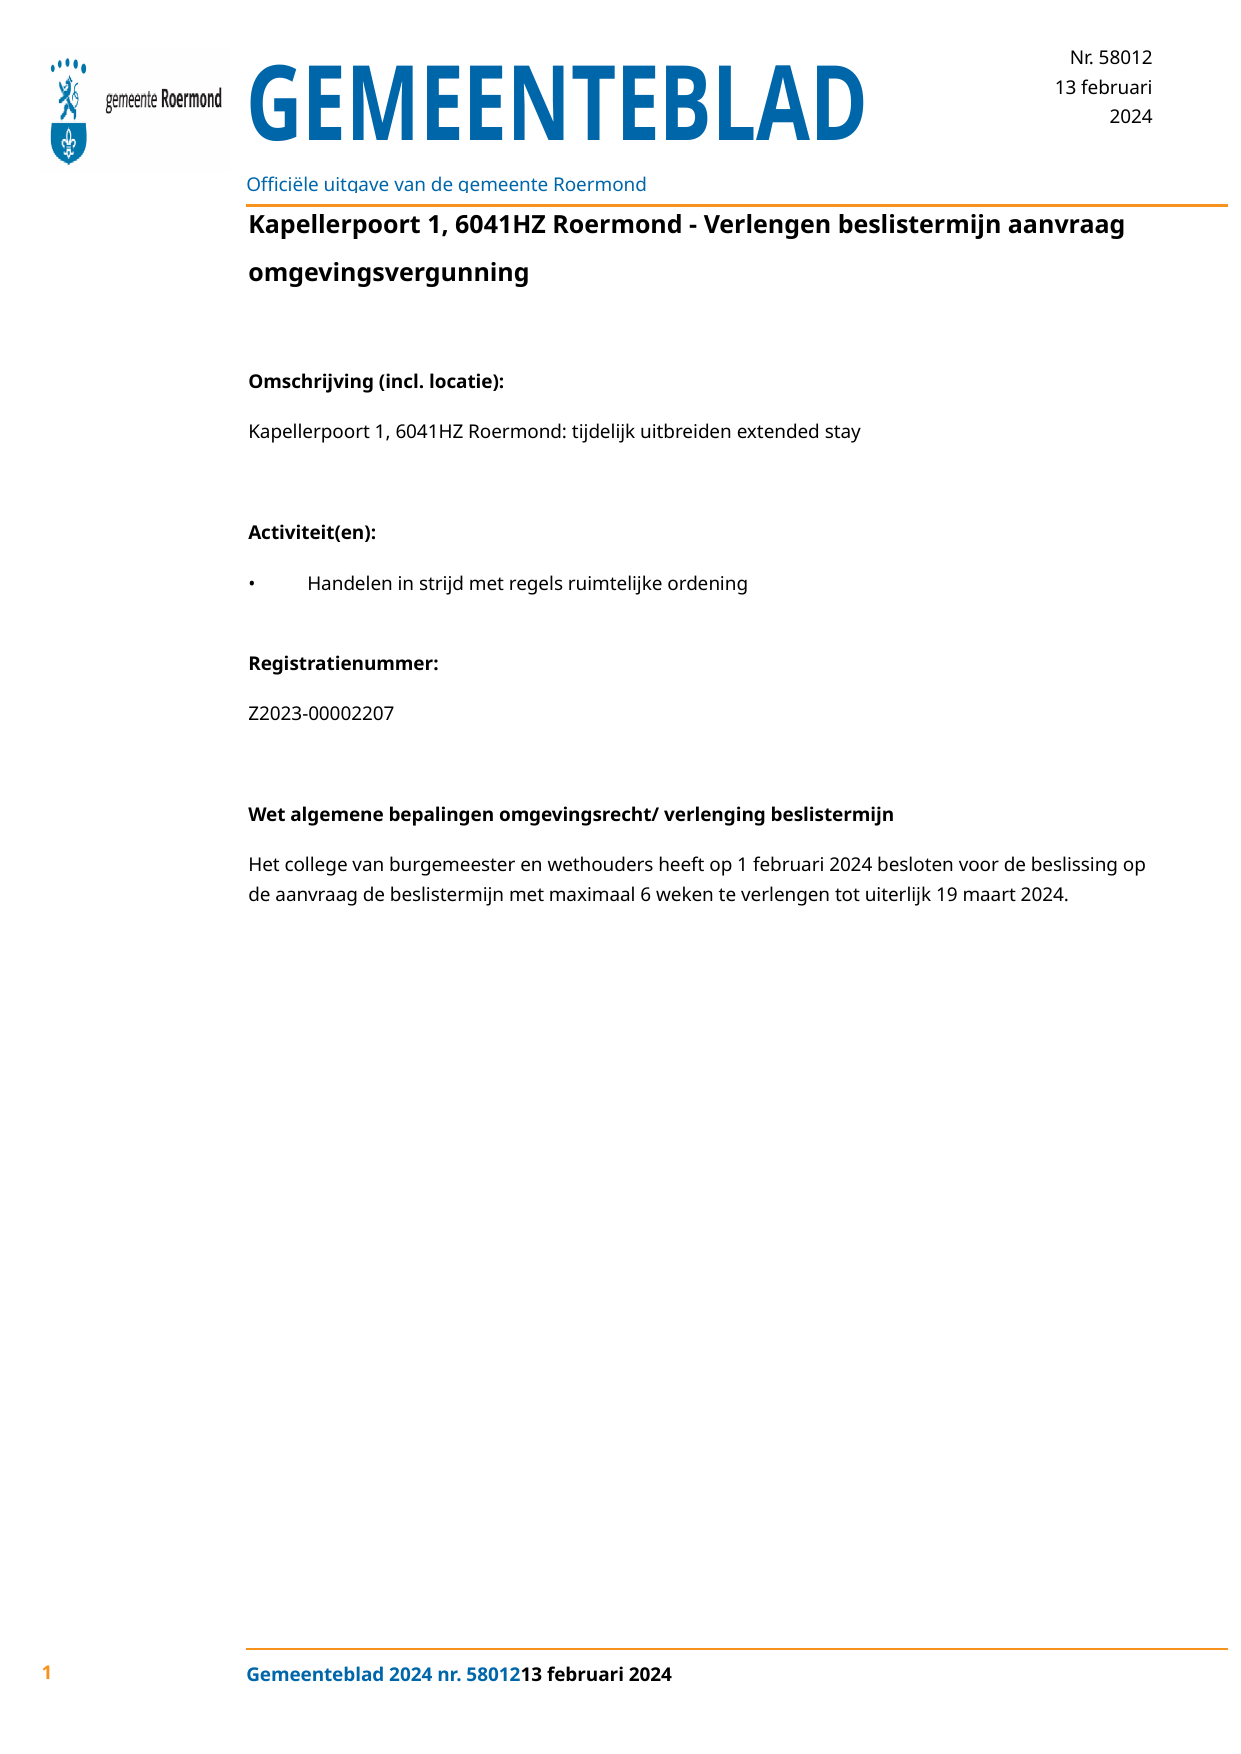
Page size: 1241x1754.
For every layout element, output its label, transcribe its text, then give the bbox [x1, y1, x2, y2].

text Kapellerpoort 1, 6041HZ Roermond: tijdelijk uitbreiden extended stay [248, 419, 1152, 444]
text Activiteit(en): [248, 519, 1152, 545]
text Omschrijving (incl. locatie): [248, 368, 1152, 394]
picture [41, 47, 231, 172]
text Registratienummer: [248, 650, 1152, 676]
text Z2023-00002207 [248, 700, 1152, 726]
text Het college van burgemeester en wethouders heeft op 1 februari 2024 besloten voor de beslissing op de aanvraag de beslistermijn met maximaal 6 weken te verlengen tot uiterlijk 19 maart 2024. [248, 852, 1152, 907]
list Handelen in strijd met regels ruimtelijke ordening [248, 570, 1152, 596]
text Wet algemene bepalingen omgevingsrecht/ verlenging beslistermijn [248, 801, 1152, 827]
text Kapellerpoort 1, 6041HZ Roermond - Verlengen beslistermijn aanvraag omgevingsvergunning [248, 207, 1152, 288]
